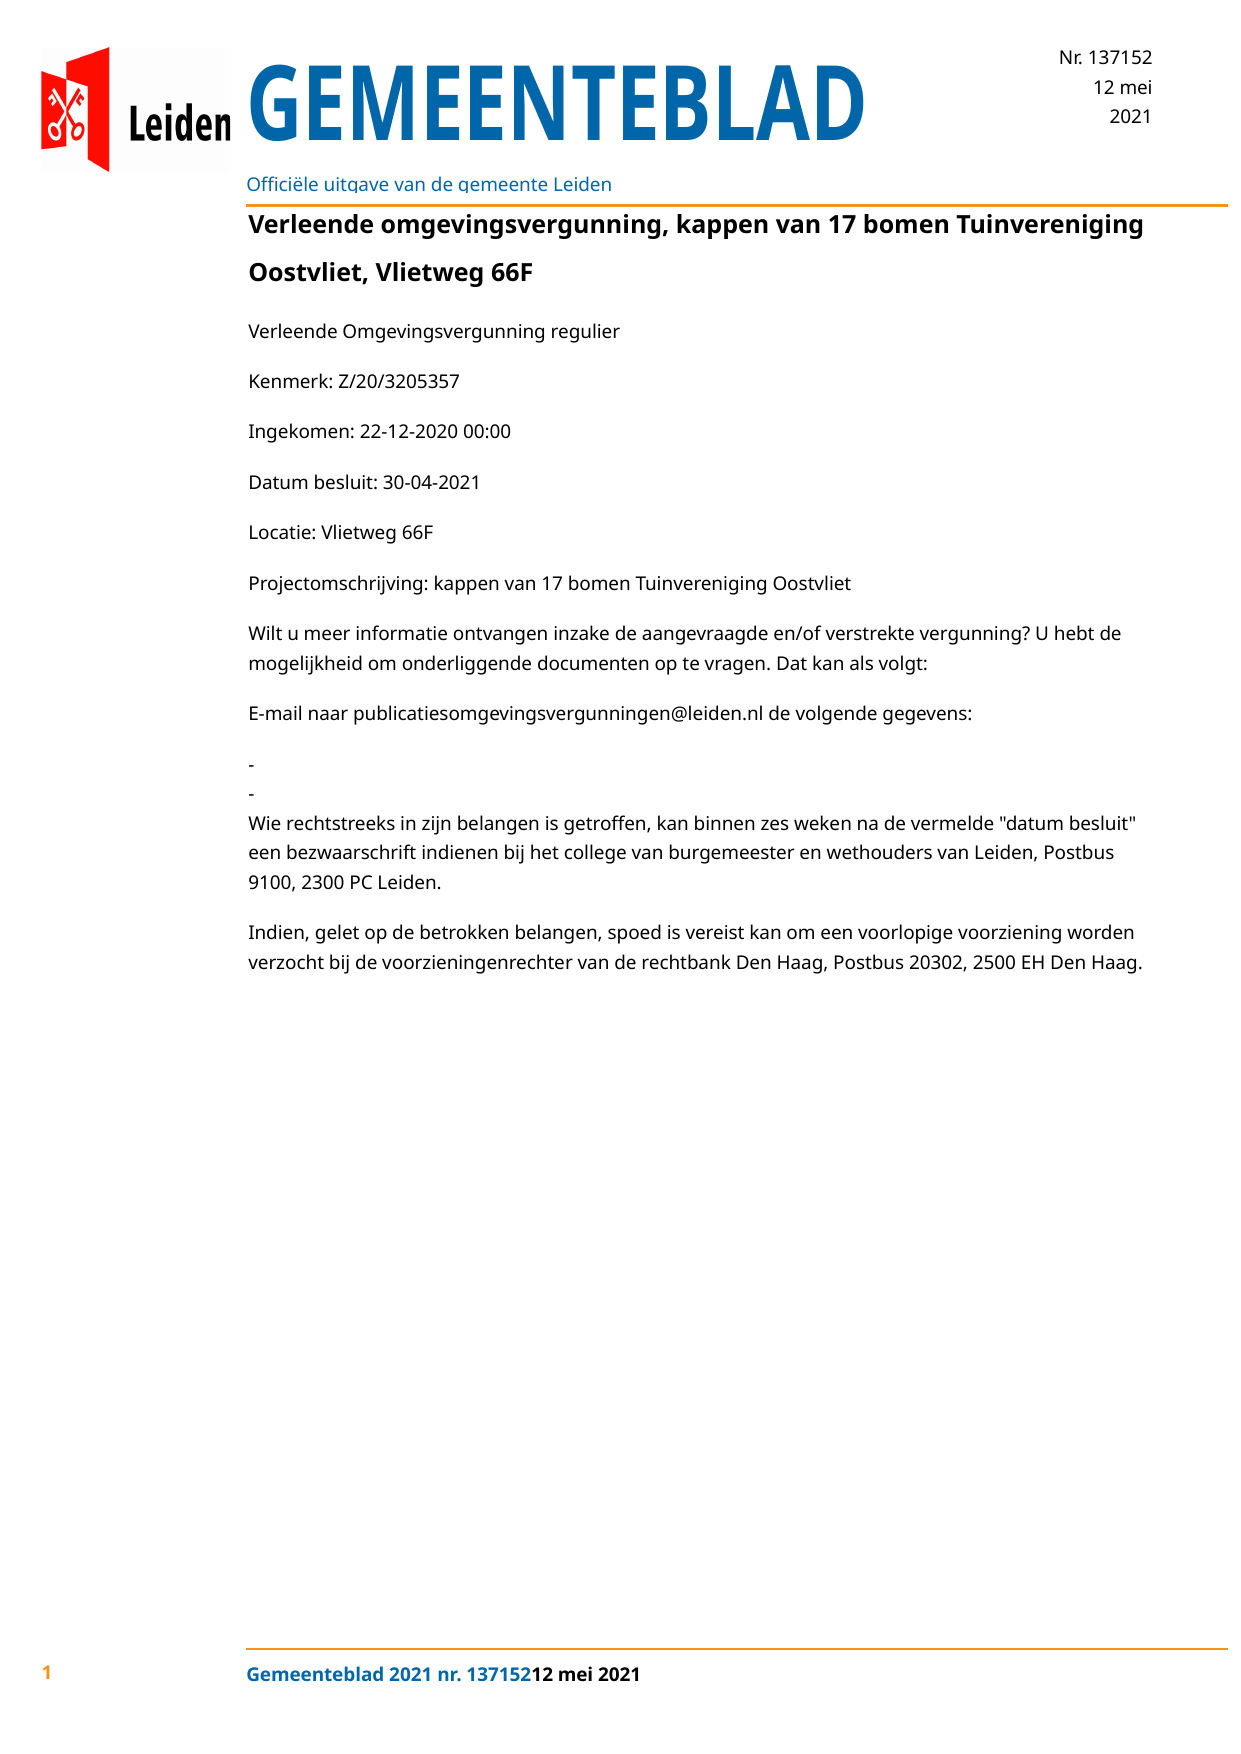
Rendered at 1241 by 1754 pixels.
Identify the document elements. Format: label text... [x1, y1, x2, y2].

text Wie rechtstreeks in zijn belangen is getroffen, kan binnen zes weken na de vermelde "datum besluit" een bezwaarschrift indienen bij het college van burgemeester en wethouders van Leiden, Postbus 9100, 2300 PC Leiden. [248, 810, 1152, 895]
text Locatie: Vlietweg 66F [248, 519, 1152, 545]
text Kenmerk: Z/20/3205357 [248, 368, 1152, 394]
text Ingekomen: 22-12-2020 00:00 [248, 419, 1152, 444]
text Wilt u meer informatie ontvangen inzake de aangevraagde en/of verstrekte vergunning? U hebt de mogelijkheid om onderliggende documenten op te vragen. Dat kan als volgt: [248, 620, 1152, 676]
text Datum besluit: 30-04-2021 [248, 469, 1152, 495]
text Indien, gelet op de betrokken belangen, spoed is vereist kan om een voorlopige voorziening worden verzocht bij de voorzieningenrechter van de rechtbank Den Haag, Postbus 20302, 2500 EH Den Haag. [248, 919, 1152, 975]
picture [41, 47, 231, 172]
text Verleende omgevingsvergunning, kappen van 17 bomen Tuinvereniging Oostvliet, Vlietweg 66F [248, 207, 1152, 288]
text Projectomschrijving: kappen van 17 bomen Tuinvereniging Oostvliet [248, 570, 1152, 596]
text E-mail naar publicatiesomgevingsvergunningen@leiden.nl de volgende gegevens: [248, 700, 1152, 726]
text Verleende Omgevingsvergunning regulier [248, 318, 1152, 344]
